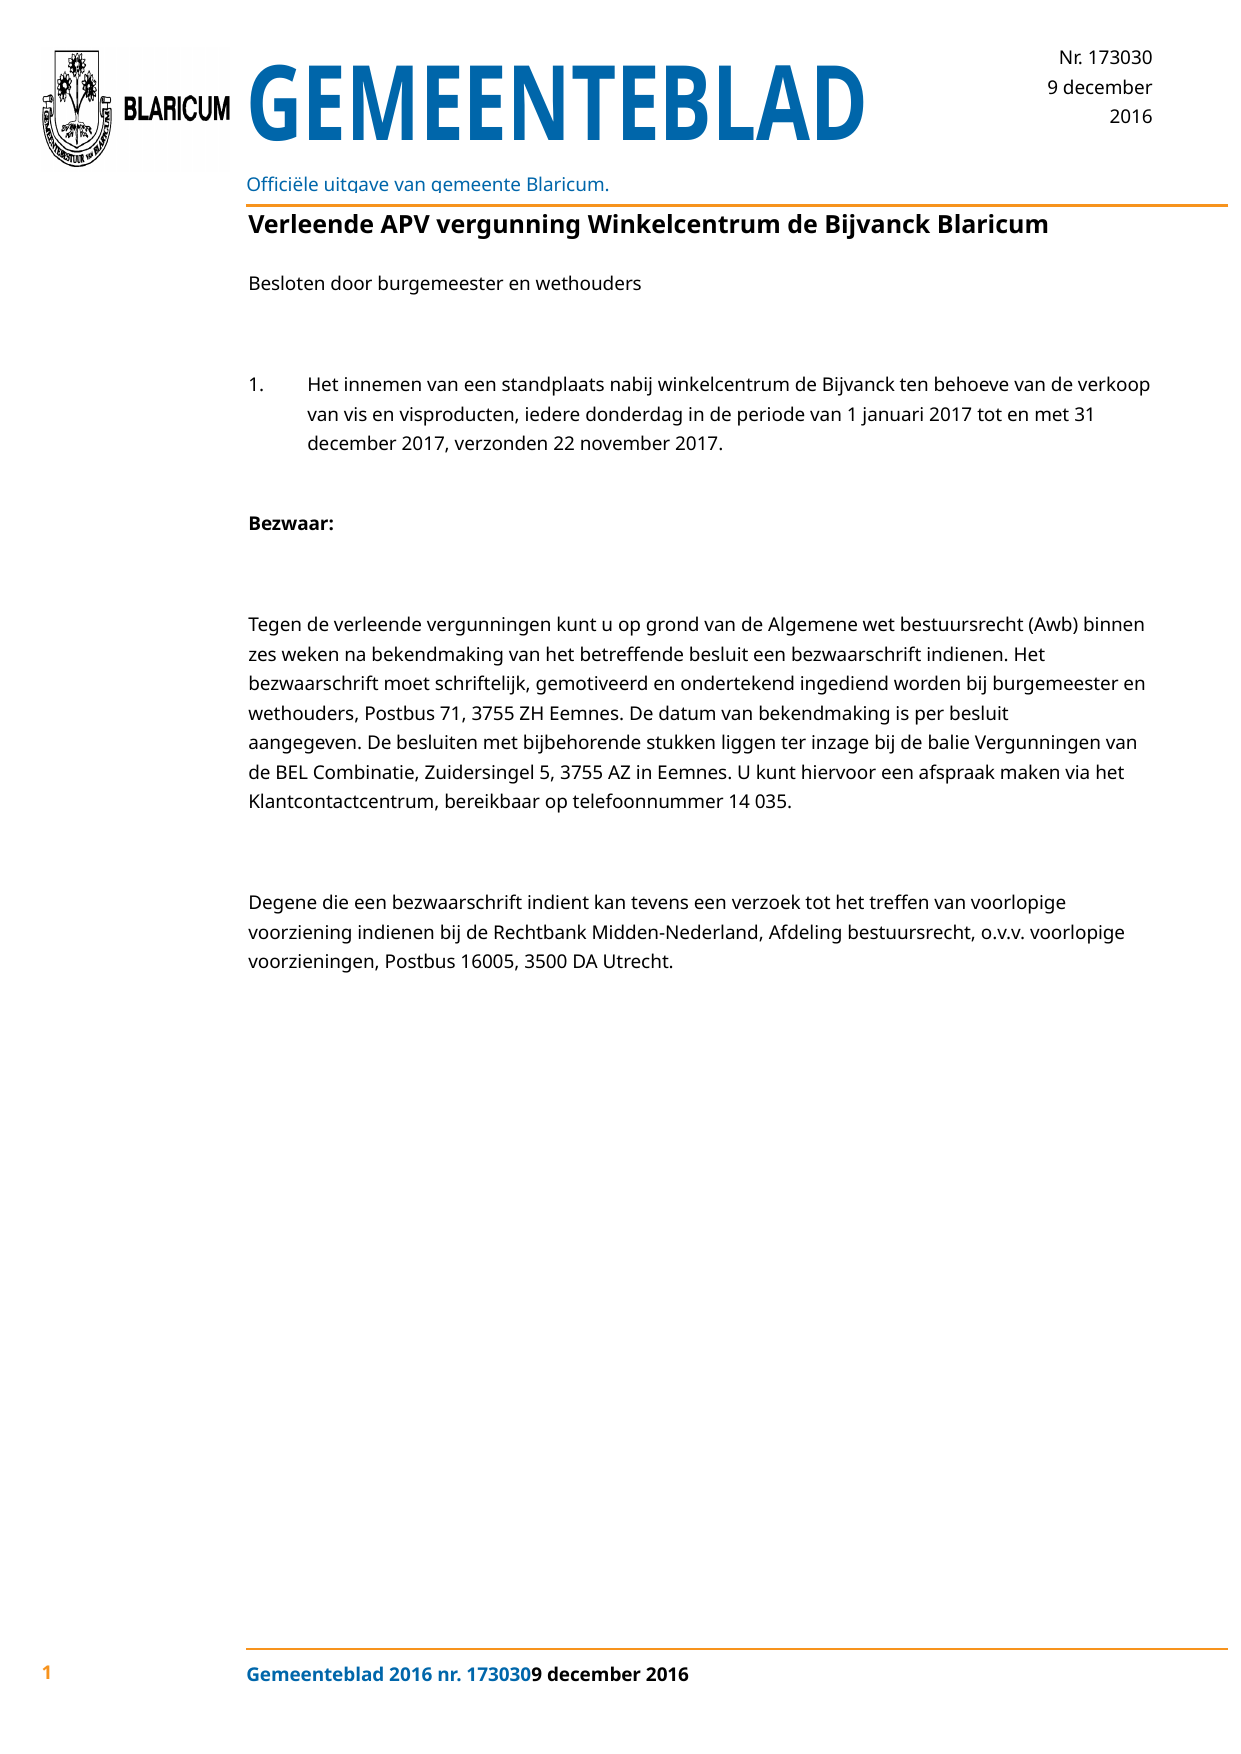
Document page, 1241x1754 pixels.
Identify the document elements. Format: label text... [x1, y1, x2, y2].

text Degene die een bezwaarschrift indient kan tevens een verzoek tot het treffen van voorlopige voorziening indienen bij de Rechtbank Midden-Nederland, Afdeling bestuursrecht, o.v.v. voorlopige voorzieningen, Postbus 16005, 3500 DA Utrecht. [248, 889, 1152, 974]
text Bezwaar: [248, 510, 1152, 536]
text Tegen de verleende vergunningen kunt u op grond van de Algemene wet bestuursrecht (Awb) binnen zes weken na bekendmaking van het betreffende besluit een bezwaarschrift indienen. Het bezwaarschrift moet schriftelijk, gemotiveerd en ondertekend ingediend worden bij burgemeester en wethouders, Postbus 71, 3755 ZH Eemnes. De datum van bekendmaking is per besluit aangegeven. De besluiten met bijbehorende stukken liggen ter inzage bij de balie Vergunningen van de BEL Combinatie, Zuidersingel 5, 3755 AZ in Eemnes. U kunt hiervoor een afspraak maken via het Klantcontactcentrum, bereikbaar op telefoonnummer 14 035. [248, 611, 1152, 814]
text Verleende APV vergunning Winkelcentrum de Bijvanck Blaricum [248, 207, 1152, 241]
text Besloten door burgemeester en wethouders [248, 270, 1152, 296]
picture [41, 47, 231, 172]
list Het innemen van een standplaats nabij winkelcentrum de Bijvanck ten behoeve van de verkoop van vis en visproducten, iedere donderdag in de periode van 1 januari 2017 tot en met 31 december 2017, verzonden 22 november 2017. [248, 371, 1152, 456]
